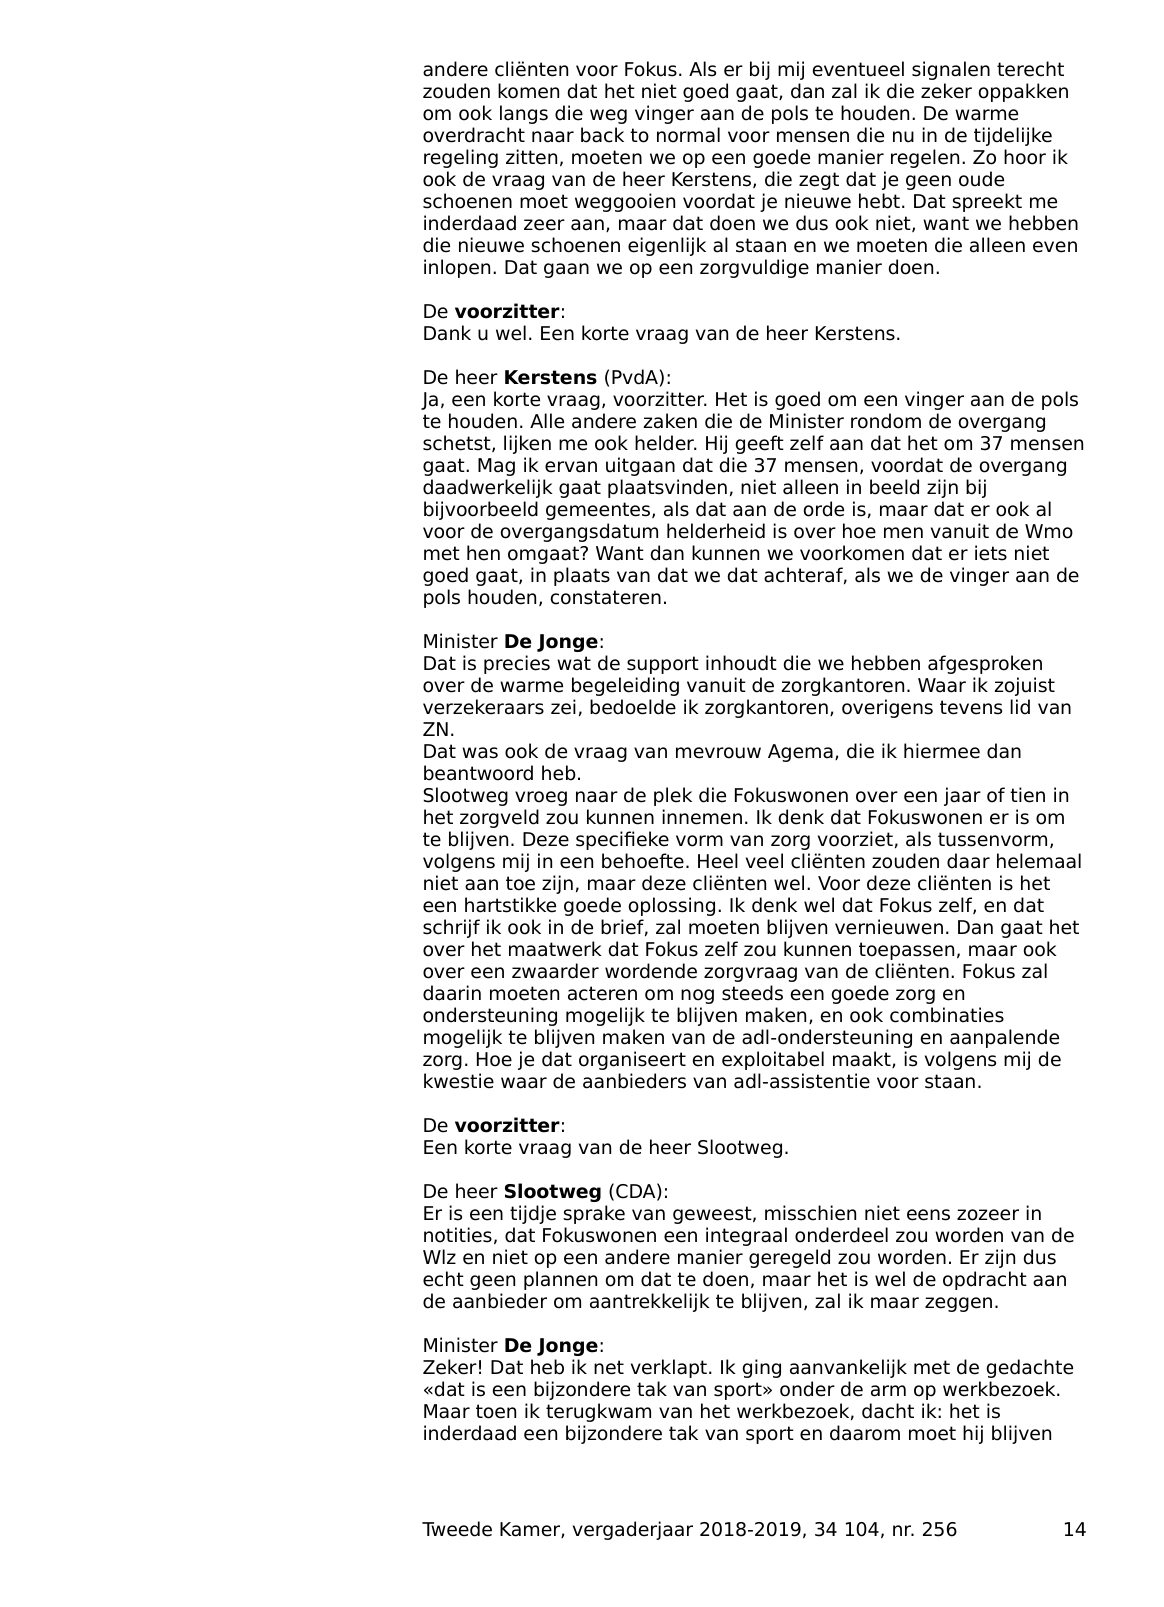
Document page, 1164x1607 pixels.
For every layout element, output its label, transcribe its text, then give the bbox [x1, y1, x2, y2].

text Dat is precies wat de support inhoudt die we hebben afgesproken over de warme begeleiding vanuit de zorgkantoren. Waar ik zojuist verzekeraars zei, bedoelde ik zorgkantoren, overigens tevens lid van ZN. [422, 653, 1087, 741]
text De heer Slootweg (CDA): [422, 1181, 1087, 1203]
text Zeker! Dat heb ik net verklapt. Ik ging aanvankelijk met de gedachte «dat is een bijzondere tak van sport» onder de arm op werkbezoek. Maar toen ik terugkwam van het werkbezoek, dacht ik: het is inderdaad een bijzondere tak van sport en daarom moet hij blijven [422, 1357, 1087, 1445]
text Een korte vraag van de heer Slootweg. [422, 1137, 1087, 1159]
text Minister De Jonge: [422, 1335, 1087, 1357]
text Er is een tijdje sprake van geweest, misschien niet eens zozeer in notities, dat Fokuswonen een integraal onderdeel zou worden van de Wlz en niet op een andere manier geregeld zou worden. Er zijn dus echt geen plannen om dat te doen, maar het is wel de opdracht aan de aanbieder om aantrekkelijk te blijven, zal ik maar zeggen. [422, 1203, 1087, 1313]
text andere cliënten voor Fokus. Als er bij mij eventueel signalen terecht zouden komen dat het niet goed gaat, dan zal ik die zeker oppakken om ook langs die weg vinger aan de pols te houden. De warme overdracht naar back to normal voor mensen die nu in de tijdelijke regeling zitten, moeten we op een goede manier regelen. Zo hoor ik ook de vraag van de heer Kerstens, die zegt dat je geen oude schoenen moet weggooien voordat je nieuwe hebt. Dat spreekt me inderdaad zeer aan, maar dat doen we dus ook niet, want we hebben die nieuwe schoenen eigenlijk al staan en we moeten die alleen even inlopen. Dat gaan we op een zorgvuldige manier doen. [422, 59, 1087, 279]
text De voorzitter: [422, 1115, 1087, 1137]
text Ja, een korte vraag, voorzitter. Het is goed om een vinger aan de pols te houden. Alle andere zaken die de Minister rondom de overgang schetst, lijken me ook helder. Hij geeft zelf aan dat het om 37 mensen gaat. Mag ik ervan uitgaan dat die 37 mensen, voordat de overgang daadwerkelijk gaat plaatsvinden, niet alleen in beeld zijn bij bijvoorbeeld gemeentes, als dat aan de orde is, maar dat er ook al voor de overgangsdatum helderheid is over hoe men vanuit de Wmo met hen omgaat? Want dan kunnen we voorkomen dat er iets niet goed gaat, in plaats van dat we dat achteraf, als we de vinger aan de pols houden, constateren. [422, 389, 1087, 609]
text Dat was ook de vraag van mevrouw Agema, die ik hiermee dan beantwoord heb. [422, 741, 1087, 785]
text Minister De Jonge: [422, 631, 1087, 653]
text De heer Kerstens (PvdA): [422, 367, 1087, 389]
text Dank u wel. Een korte vraag van de heer Kerstens. [422, 323, 1087, 345]
text De voorzitter: [422, 301, 1087, 323]
text Slootweg vroeg naar de plek die Fokuswonen over een jaar of tien in het zorgveld zou kunnen innemen. Ik denk dat Fokuswonen er is om te blijven. Deze specifieke vorm van zorg voorziet, als tussenvorm, volgens mij in een behoefte. Heel veel cliënten zouden daar helemaal niet aan toe zijn, maar deze cliënten wel. Voor deze cliënten is het een hartstikke goede oplossing. Ik denk wel dat Fokus zelf, en dat schrijf ik ook in de brief, zal moeten blijven vernieuwen. Dan gaat het over het maatwerk dat Fokus zelf zou kunnen toepassen, maar ook over een zwaarder wordende zorgvraag van de cliënten. Fokus zal daarin moeten acteren om nog steeds een goede zorg en ondersteuning mogelijk te blijven maken, en ook combinaties mogelijk te blijven maken van de adl-ondersteuning en aanpalende zorg. Hoe je dat organiseert en exploitabel maakt, is volgens mij de kwestie waar de aanbieders van adl-assistentie voor staan. [422, 785, 1087, 1093]
